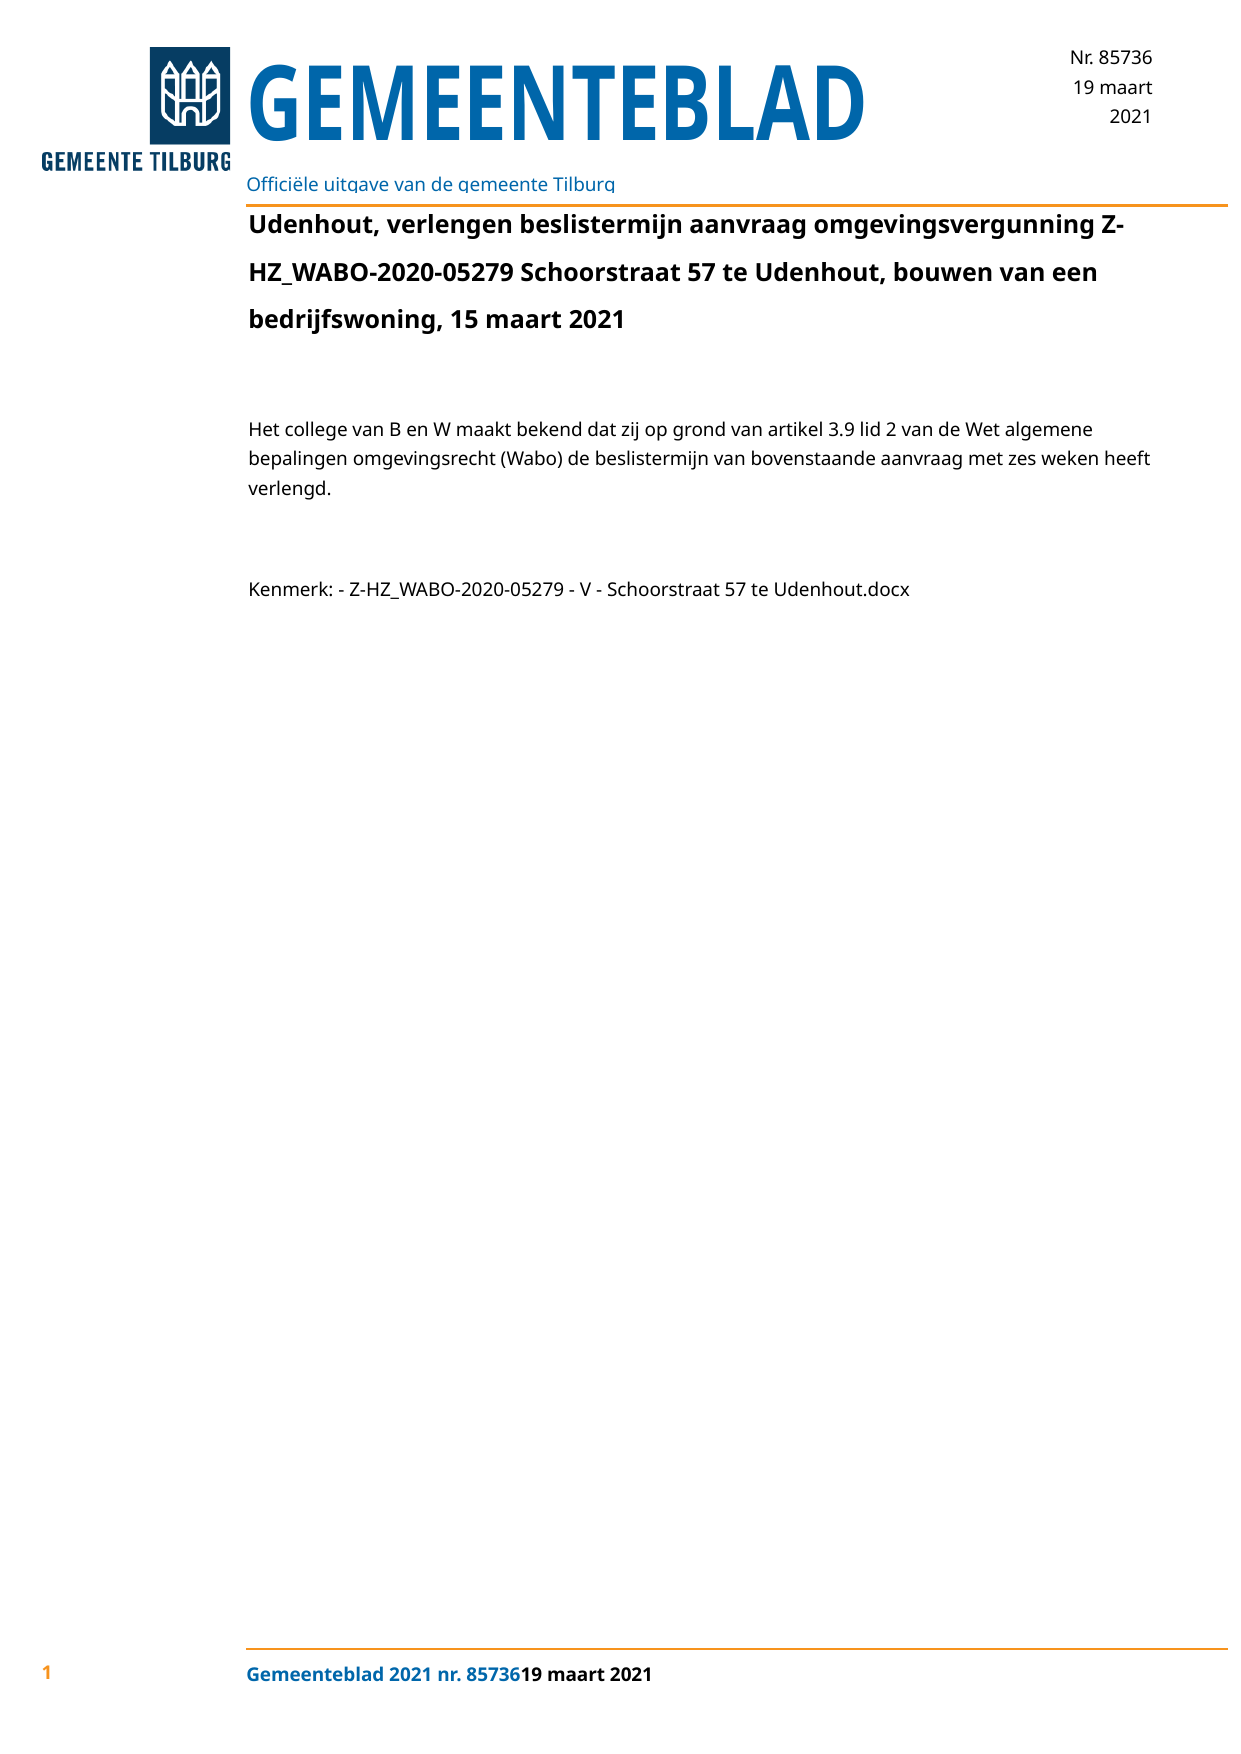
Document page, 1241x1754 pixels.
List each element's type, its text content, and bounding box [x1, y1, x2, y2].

text Udenhout, verlengen beslistermijn aanvraag omgevingsvergunning Z-HZ_WABO-2020-05279 Schoorstraat 57 te Udenhout, bouwen van een bedrijfswoning, 15 maart 2021 [248, 207, 1152, 336]
text Kenmerk: - Z-HZ_WABO-2020-05279 - V - Schoorstraat 57 te Udenhout.docx [248, 576, 1152, 602]
text Het college van B en W maakt bekend dat zij op grond van artikel 3.9 lid 2 van de Wet algemene bepalingen omgevingsrecht (Wabo) de beslistermijn van bovenstaande aanvraag met zes weken heeft verlengd. [248, 416, 1152, 501]
picture [41, 47, 231, 172]
